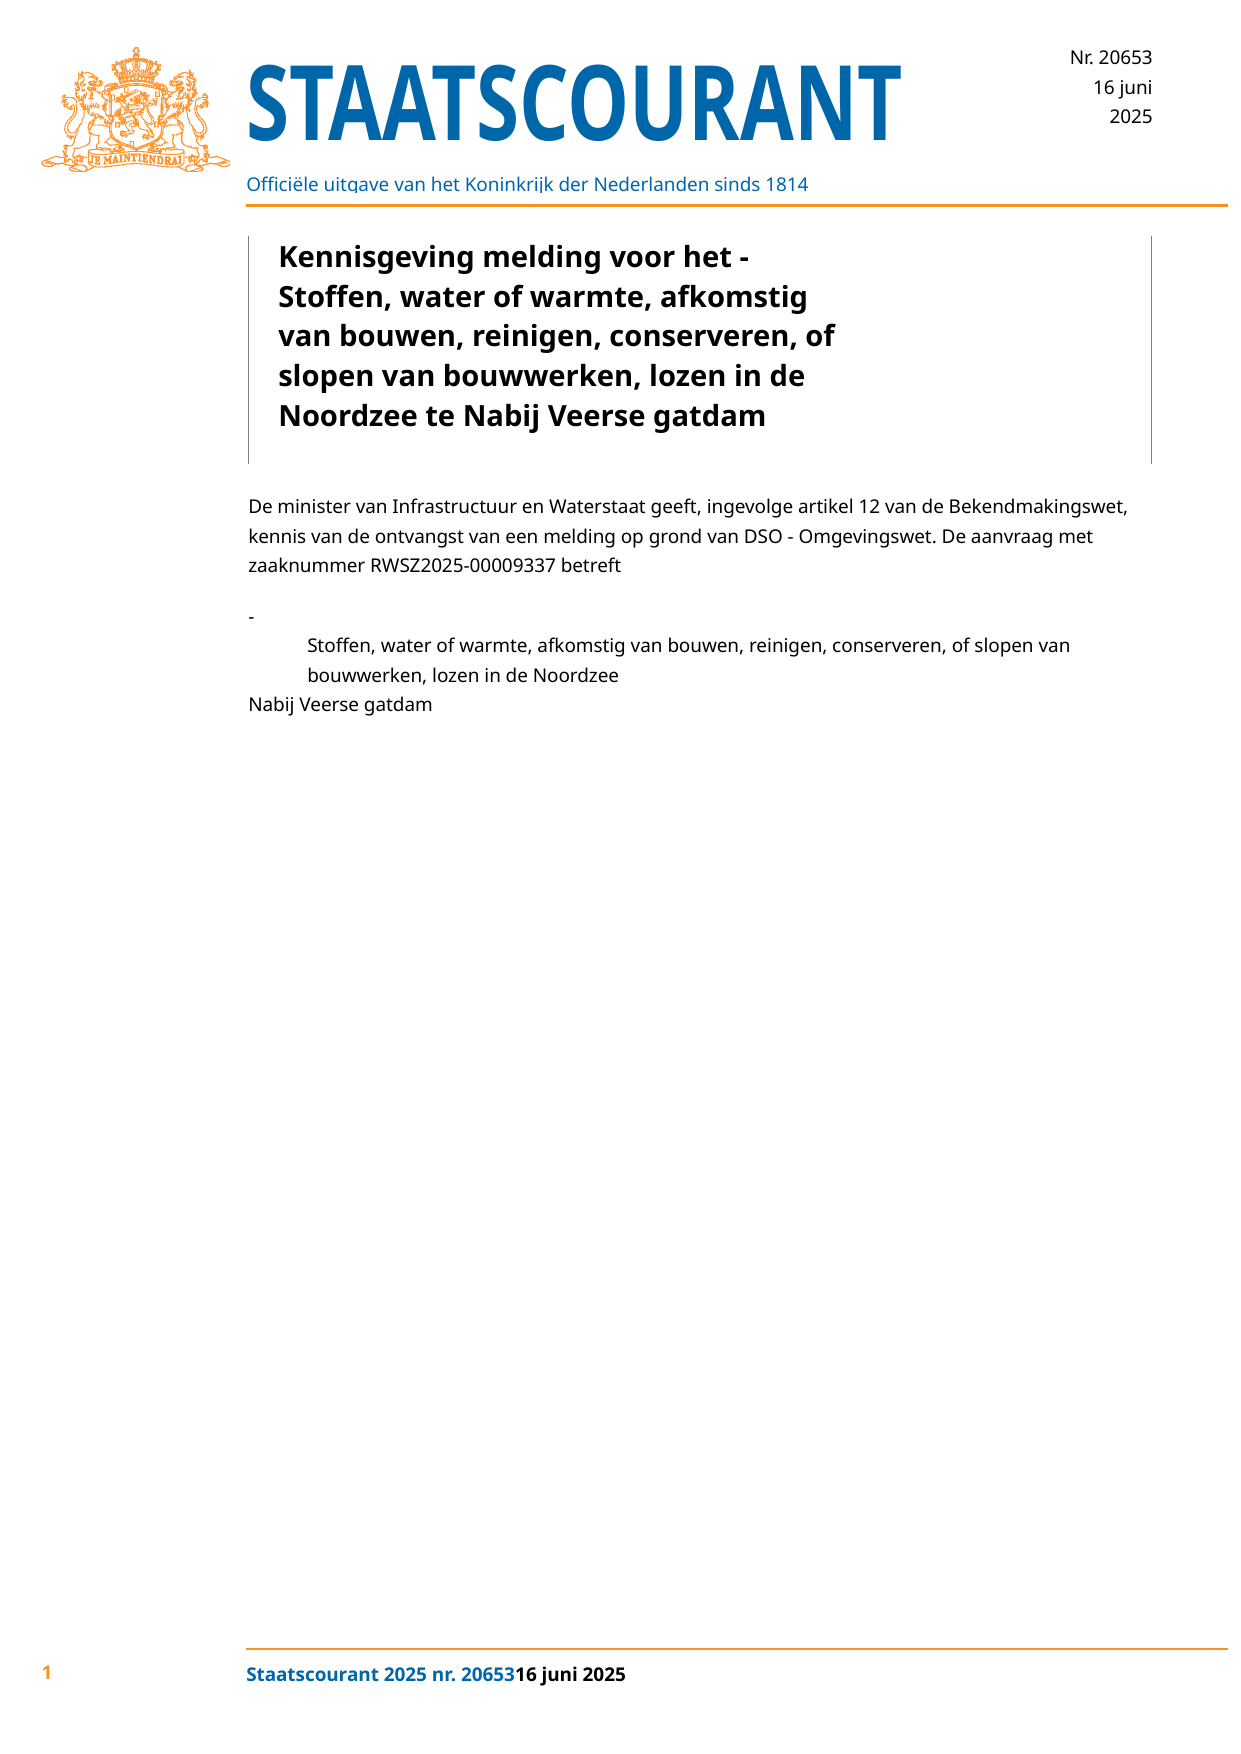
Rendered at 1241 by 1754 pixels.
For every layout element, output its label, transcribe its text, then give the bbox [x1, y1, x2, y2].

table_header [850, 236, 912, 413]
list Stoffen, water of warmte, afkomstig van bouwen, reinigen, conserveren, of slopen van bouwwerken, lozen in de Noordzee [248, 632, 1152, 688]
text Nabij Veerse gatdam [248, 692, 1152, 717]
picture [912, 236, 1090, 414]
picture [41, 47, 231, 172]
text De minister van Infrastructuur en Waterstaat geeft, ingevolge artikel 12 van de Bekendmakingswet, kennis van de ontvangst van een melding op grond van DSO - Omgevingswet. De aanvraag met zaaknummer RWSZ2025-00009337 betreft [248, 493, 1152, 578]
table_header [850, 414, 1151, 464]
table_header Kennisgeving melding voor het -Stoffen, water of warmte, afkomstig van bouwen, reinigen, conserveren, of slopen van bouwwerken, lozen in de Noordzee te Nabij Veerse gatdam [249, 236, 850, 464]
table_header [1090, 236, 1151, 413]
